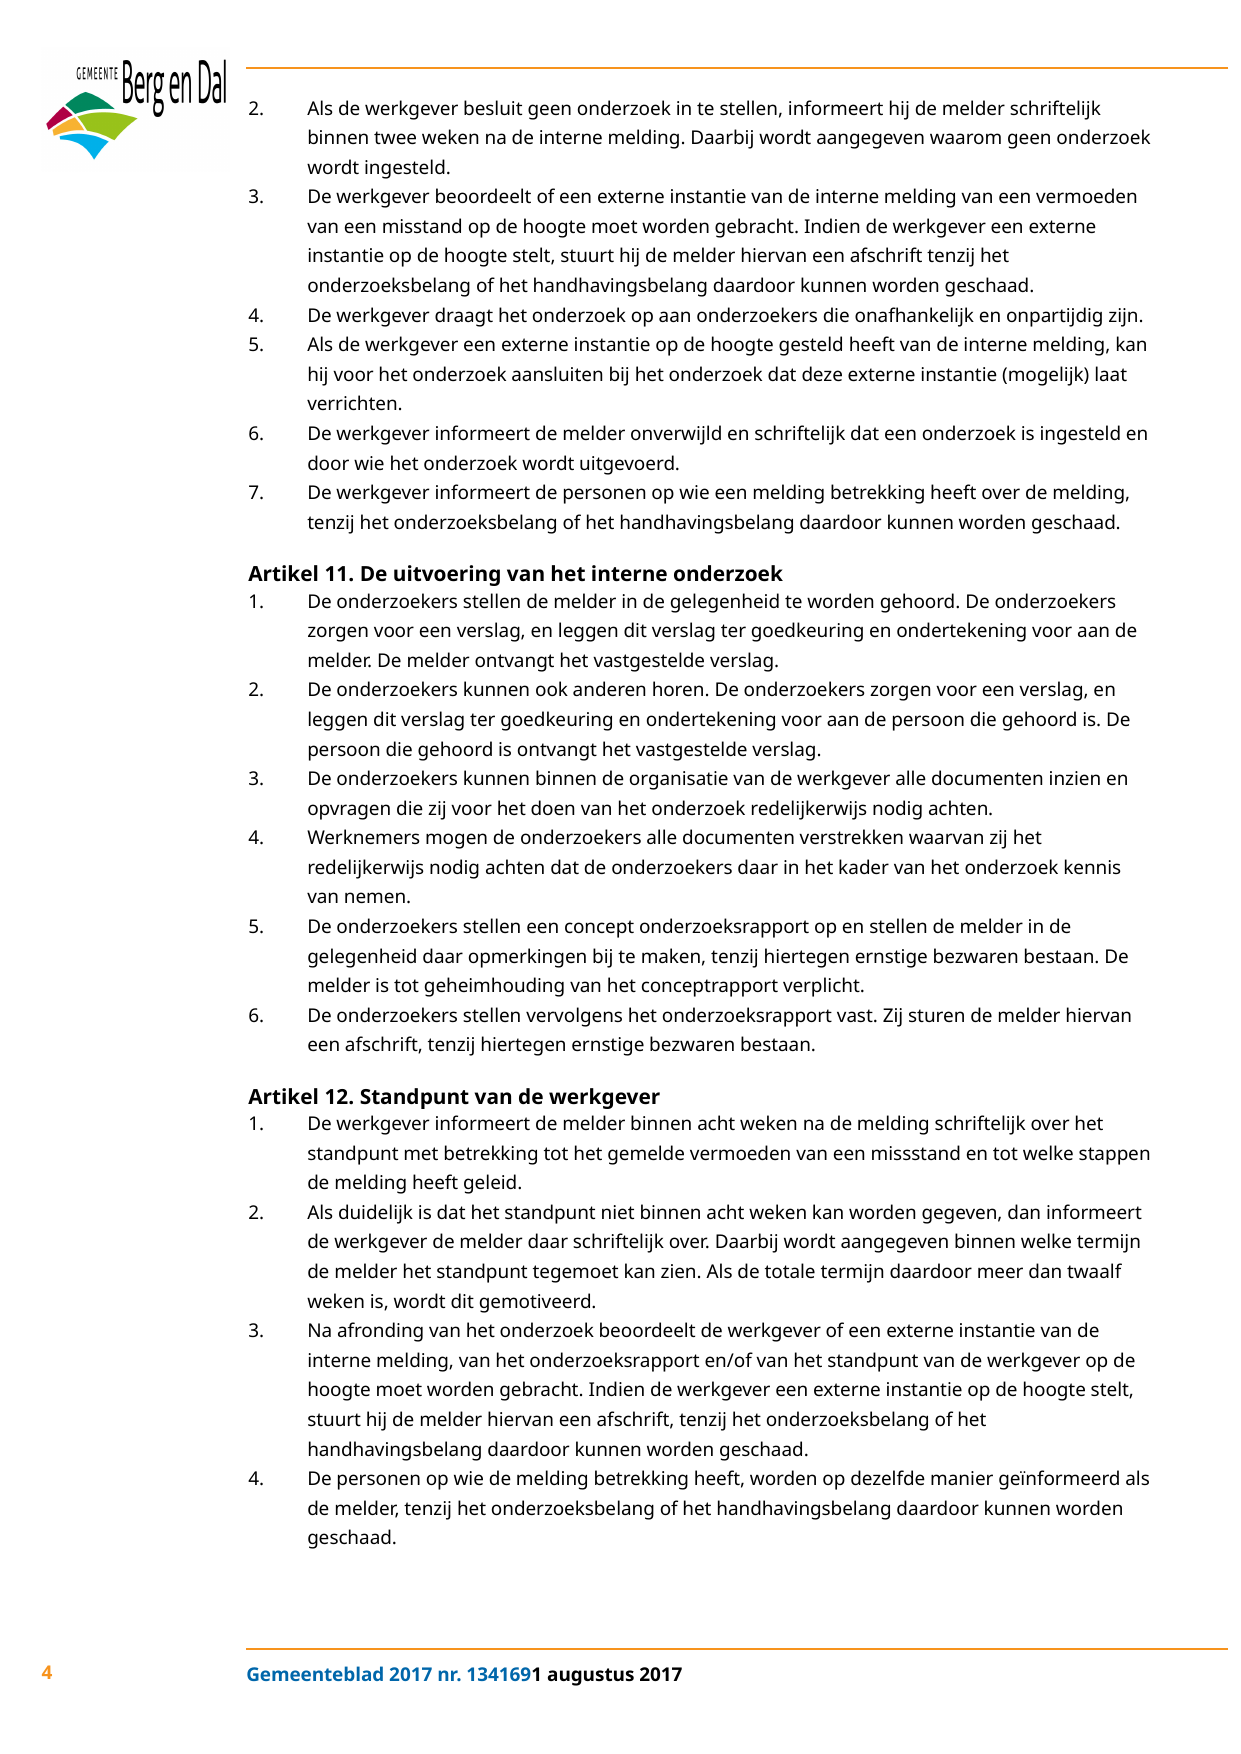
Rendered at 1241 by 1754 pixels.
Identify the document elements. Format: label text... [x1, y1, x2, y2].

list De onderzoekers kunnen binnen de organisatie van de werkgever alle documenten inzien en opvragen die zij voor het doen van het onderzoek redelijkerwijs nodig achten. [248, 765, 1152, 821]
list Na afronding van het onderzoek beoordeelt de werkgever of een externe instantie van de interne melding, van het onderzoeksrapport en/of van het standpunt van de werkgever op de hoogte moet worden gebracht. Indien de werkgever een externe instantie op de hoogte stelt, stuurt hij de melder hiervan een afschrift, tenzij het onderzoeksbelang of het handhavingsbelang daardoor kunnen worden geschaad. [248, 1317, 1152, 1462]
list De onderzoekers stellen vervolgens het onderzoeksrapport vast. Zij sturen de melder hiervan een afschrift, tenzij hiertegen ernstige bezwaren bestaan. [248, 1002, 1152, 1057]
list De onderzoekers stellen een concept onderzoeksrapport op en stellen de melder in de gelegenheid daar opmerkingen bij te maken, tenzij hiertegen ernstige bezwaren bestaan. De melder is tot geheimhouding van het conceptrapport verplicht. [248, 913, 1152, 998]
list Als duidelijk is dat het standpunt niet binnen acht weken kan worden gegeven, dan informeert de werkgever de melder daar schriftelijk over. Daarbij wordt aangegeven binnen welke termijn de melder het standpunt tegemoet kan zien. Als de totale termijn daardoor meer dan twaalf weken is, wordt dit gemotiveerd. [248, 1199, 1152, 1314]
picture [41, 47, 231, 172]
list De personen op wie de melding betrekking heeft, worden op dezelfde manier geïnformeerd als de melder, tenzij het onderzoeksbelang of het handhavingsbelang daardoor kunnen worden geschaad. [248, 1465, 1152, 1550]
list De werkgever beoordeelt of een externe instantie van de interne melding van een vermoeden van een misstand op de hoogte moet worden gebracht. Indien de werkgever een externe instantie op de hoogte stelt, stuurt hij de melder hiervan een afschrift tenzij het onderzoeksbelang of het handhavingsbelang daardoor kunnen worden geschaad. [248, 183, 1152, 298]
list De werkgever informeert de melder onverwijld en schriftelijk dat een onderzoek is ingesteld en door wie het onderzoek wordt uitgevoerd. [248, 420, 1152, 476]
list De onderzoekers kunnen ook anderen horen. De onderzoekers zorgen voor een verslag, en leggen dit verslag ter goedkeuring en ondertekening voor aan de persoon die gehoord is. De persoon die gehoord is ontvangt het vastgestelde verslag. [248, 677, 1152, 761]
list De onderzoekers stellen de melder in de gelegenheid te worden gehoord. De onderzoekers zorgen voor een verslag, en leggen dit verslag ter goedkeuring en ondertekening voor aan de melder. De melder ontvangt het vastgestelde verslag. [248, 588, 1152, 673]
text Artikel 11. De uitvoering van het interne onderzoek [248, 559, 1152, 588]
list De werkgever informeert de melder binnen acht weken na de melding schriftelijk over het standpunt met betrekking tot het gemelde vermoeden van een missstand en tot welke stappen de melding heeft geleid. [248, 1110, 1152, 1195]
list Werknemers mogen de onderzoekers alle documenten verstrekken waarvan zij het redelijkerwijs nodig achten dat de onderzoekers daar in het kader van het onderzoek kennis van nemen. [248, 824, 1152, 909]
list Als de werkgever een externe instantie op de hoogte gesteld heeft van de interne melding, kan hij voor het onderzoek aansluiten bij het onderzoek dat deze externe instantie (mogelijk) laat verrichten. [248, 331, 1152, 416]
text Artikel 12. Standpunt van de werkgever [248, 1082, 1152, 1110]
list De werkgever draagt het onderzoek op aan onderzoekers die onafhankelijk en onpartijdig zijn. [248, 302, 1152, 328]
list Als de werkgever besluit geen onderzoek in te stellen, informeert hij de melder schriftelijk binnen twee weken na de interne melding. Daarbij wordt aangegeven waarom geen onderzoek wordt ingesteld. [248, 95, 1152, 180]
list De werkgever informeert de personen op wie een melding betrekking heeft over de melding, tenzij het onderzoeksbelang of het handhavingsbelang daardoor kunnen worden geschaad. [248, 479, 1152, 535]
